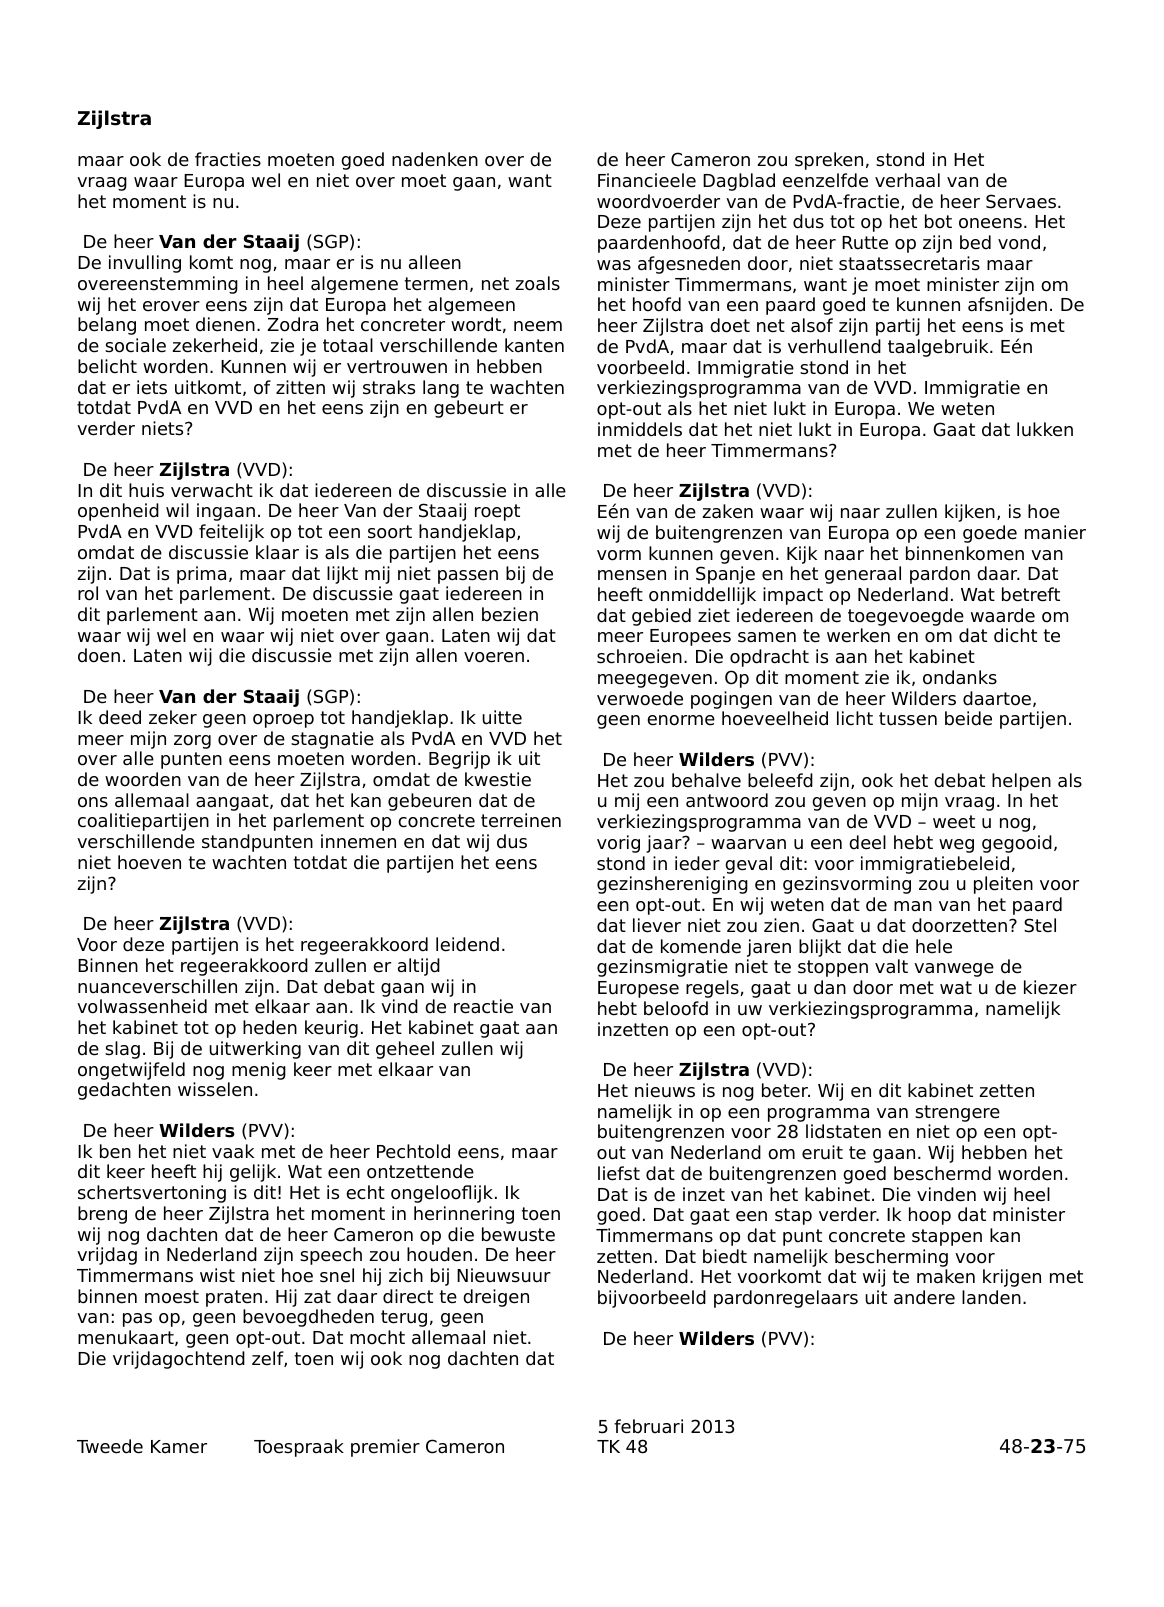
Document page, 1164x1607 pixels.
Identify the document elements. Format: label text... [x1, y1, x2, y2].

text De heer Wilders (PVV): [596, 1329, 1087, 1349]
text Voor deze partijen is het regeerakkoord leidend. Binnen het regeerakkoord zullen er altijd nuanceverschillen zijn. Dat debat gaan wij in volwassenheid met elkaar aan. Ik vind de reactie van het kabinet tot op heden keurig. Het kabinet gaat aan de slag. Bij de uitwerking van dit geheel zullen wij ongetwijfeld nog menig keer met elkaar van gedachten wisselen. [77, 935, 567, 1101]
text De heer Zijlstra (VVD): [77, 914, 567, 935]
text Ik ben het niet vaak met de heer Pechtold eens, maar dit keer heeft hij gelijk. Wat een ontzettende schertsvertoning is dit! Het is echt ongelooflijk. Ik breng de heer Zijlstra het moment in herinnering toen wij nog dachten dat de heer Cameron op die bewuste vrijdag in Nederland zijn speech zou houden. De heer Timmermans wist niet hoe snel hij zich bij Nieuwsuur binnen moest praten. Hij zat daar direct te dreigen van: pas op, geen bevoegdheden terug, geen menukaart, geen opt-out. Dat mocht allemaal niet. Die vrijdagochtend zelf, toen wij ook nog dachten dat [77, 1142, 567, 1369]
text De heer Zijlstra (VVD): [596, 481, 1087, 502]
text De heer Zijlstra (VVD): [77, 460, 567, 480]
text Ik deed zeker geen oproep tot handjeklap. Ik uitte meer mijn zorg over de stagnatie als PvdA en VVD het over alle punten eens moeten worden. Begrijp ik uit de woorden van de heer Zijlstra, omdat de kwestie ons allemaal aangaat, dat het kan gebeuren dat de coalitiepartijen in het parlement op concrete terreinen verschillende standpunten innemen en dat wij dus niet hoeven te wachten totdat die partijen het eens zijn? [77, 708, 567, 894]
text de heer Cameron zou spreken, stond in Het Financieele Dagblad eenzelfde verhaal van de woordvoerder van de PvdA-fractie, de heer Servaes. Deze partijen zijn het dus tot op het bot oneens. Het paardenhoofd, dat de heer Rutte op zijn bed vond, was afgesneden door, niet staatssecretaris maar minister Timmermans, want je moet minister zijn om het hoofd van een paard goed te kunnen afsnijden. De heer Zijlstra doet net alsof zijn partij het eens is met de PvdA, maar dat is verhullend taalgebruik. Eén voorbeeld. Immigratie stond in het verkiezingsprogramma van de VVD. Immigratie en opt-out als het niet lukt in Europa. We weten inmiddels dat het niet lukt in Europa. Gaat dat lukken met de heer Timmermans? [596, 150, 1087, 461]
text De heer Zijlstra (VVD): [596, 1060, 1087, 1081]
text Het zou behalve beleefd zijn, ook het debat helpen als u mij een antwoord zou geven op mijn vraag. In het verkiezingsprogramma van de VVD – weet u nog, vorig jaar? – waarvan u een deel hebt weg gegooid, stond in ieder geval dit: voor immigratiebeleid, gezinshereniging en gezinsvorming zou u pleiten voor een opt-out. En wij weten dat de man van het paard dat liever niet zou zien. Gaat u dat doorzetten? Stel dat de komende jaren blijkt dat die hele gezinsmigratie niet te stoppen valt vanwege de Europese regels, gaat u dan door met wat u de kiezer hebt beloofd in uw verkiezingsprogramma, namelijk inzetten op een opt-out? [596, 771, 1087, 1040]
text De heer Van der Staaij (SGP): [77, 687, 567, 708]
text Eén van de zaken waar wij naar zullen kijken, is hoe wij de buitengrenzen van Europa op een goede manier vorm kunnen geven. Kijk naar het binnenkomen van mensen in Spanje en het generaal pardon daar. Dat heeft onmiddellijk impact op Nederland. Wat betreft dat gebied ziet iedereen de toegevoegde waarde om meer Europees samen te werken en om dat dicht te schroeien. Die opdracht is aan het kabinet meegegeven. Op dit moment zie ik, ondanks verwoede pogingen van de heer Wilders daartoe, geen enorme hoeveelheid licht tussen beide partijen. [596, 502, 1087, 730]
text De invulling komt nog, maar er is nu alleen overeenstemming in heel algemene termen, net zoals wij het erover eens zijn dat Europa het algemeen belang moet dienen. Zodra het concreter wordt, neem de sociale zekerheid, zie je totaal verschillende kanten belicht worden. Kunnen wij er vertrouwen in hebben dat er iets uitkomt, of zitten wij straks lang te wachten totdat PvdA en VVD en het eens zijn en gebeurt er verder niets? [77, 253, 567, 440]
text De heer Wilders (PVV): [77, 1121, 567, 1142]
text De heer Van der Staaij (SGP): [77, 232, 567, 253]
text maar ook de fracties moeten goed nadenken over de vraag waar Europa wel en niet over moet gaan, want het moment is nu. [77, 150, 567, 212]
text Het nieuws is nog beter. Wij en dit kabinet zetten namelijk in op een programma van strengere buitengrenzen voor 28 lidstaten en niet op een opt-out van Nederland om eruit te gaan. Wij hebben het liefst dat de buitengrenzen goed beschermd worden. Dat is de inzet van het kabinet. Die vinden wij heel goed. Dat gaat een stap verder. Ik hoop dat minister Timmermans op dat punt concrete stappen kan zetten. Dat biedt namelijk bescherming voor Nederland. Het voorkomt dat wij te maken krijgen met bijvoorbeeld pardonregelaars uit andere landen. [596, 1081, 1087, 1309]
text De heer Wilders (PVV): [596, 750, 1087, 771]
text In dit huis verwacht ik dat iedereen de discussie in alle openheid wil ingaan. De heer Van der Staaij roept PvdA en VVD feitelijk op tot een soort handjeklap, omdat de discussie klaar is als die partijen het eens zijn. Dat is prima, maar dat lijkt mij niet passen bij de rol van het parlement. De discussie gaat iedereen in dit parlement aan. Wij moeten met zijn allen bezien waar wij wel en waar wij niet over gaan. Laten wij dat doen. Laten wij die discussie met zijn allen voeren. [77, 480, 567, 667]
